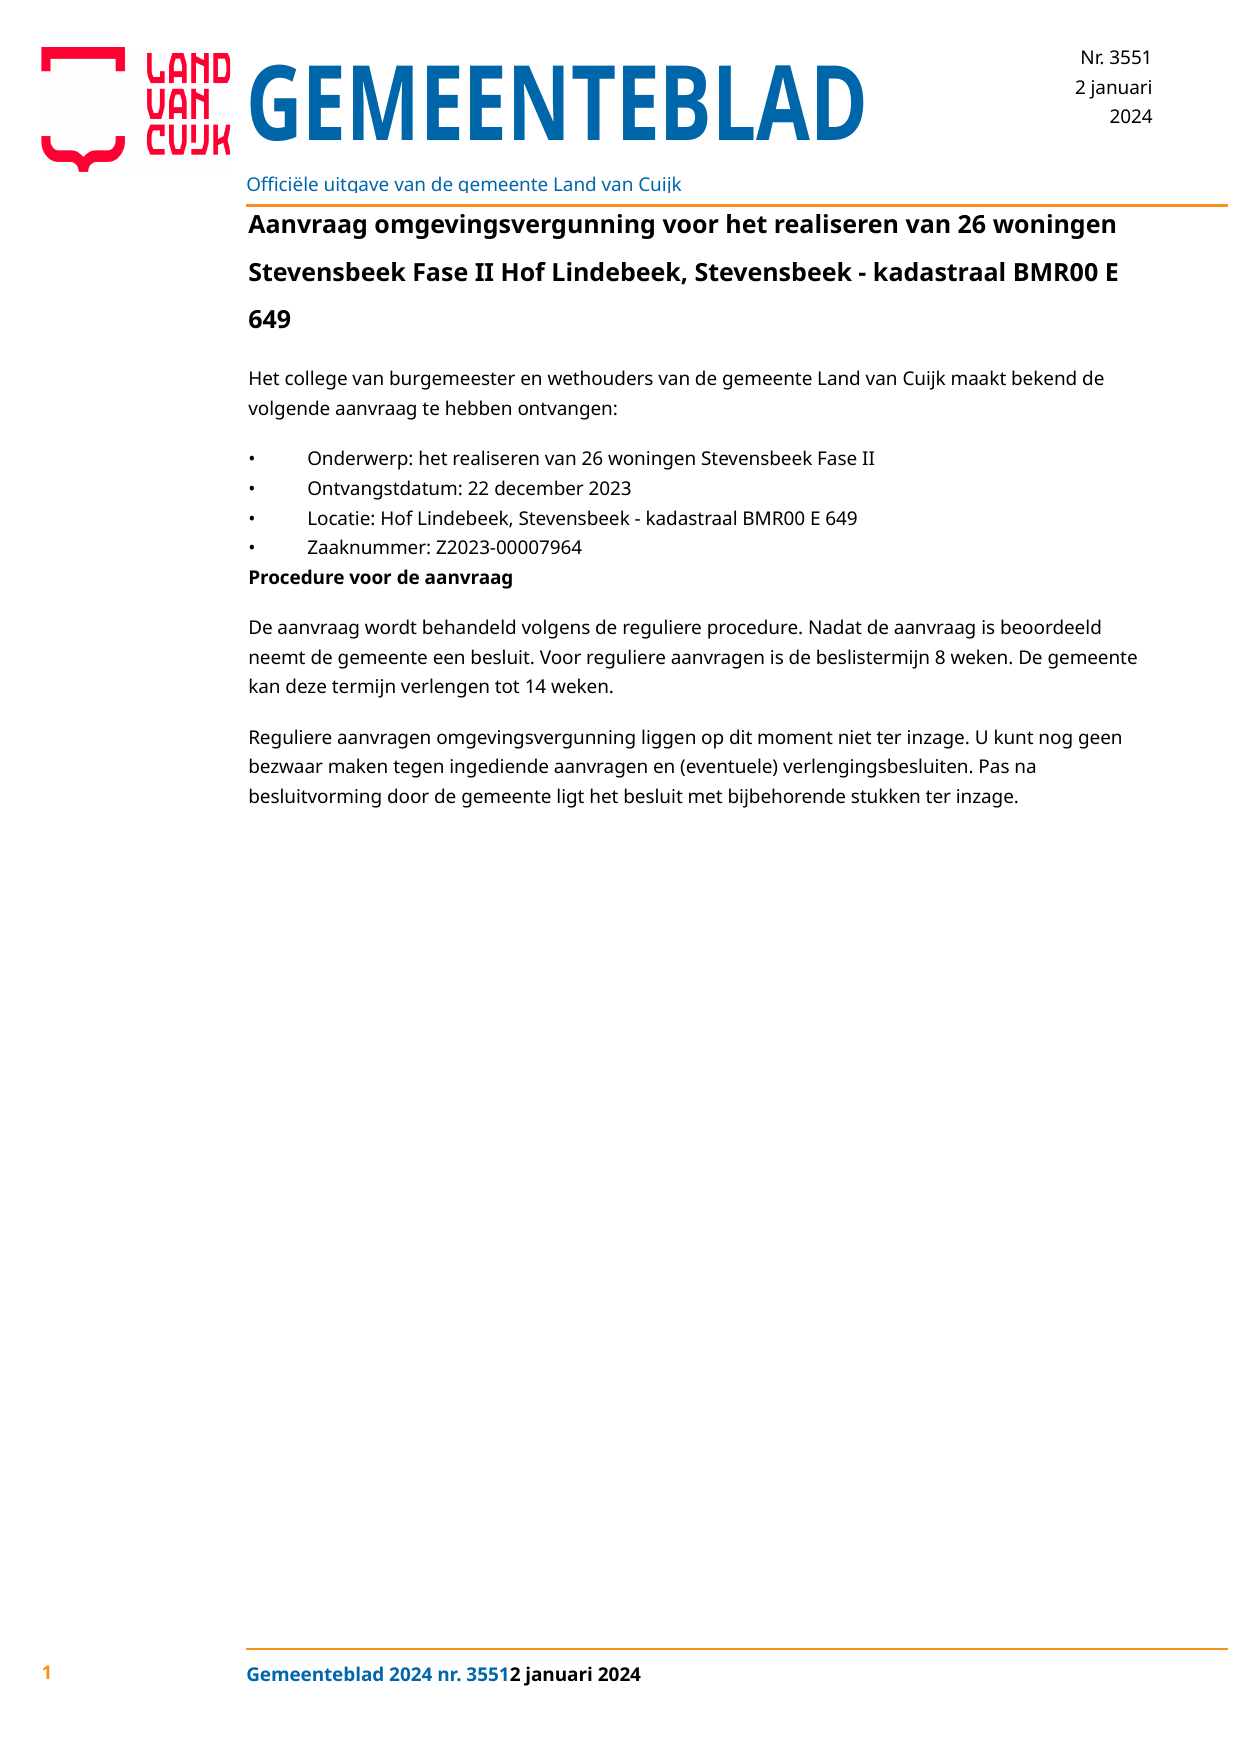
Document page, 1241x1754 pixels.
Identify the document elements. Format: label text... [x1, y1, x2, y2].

text De aanvraag wordt behandeld volgens de reguliere procedure. Nadat de aanvraag is beoordeeld neemt de gemeente een besluit. Voor reguliere aanvragen is de beslistermijn 8 weken. De gemeente kan deze termijn verlengen tot 14 weken. [248, 614, 1152, 699]
picture [41, 47, 231, 172]
list Onderwerp: het realiseren van 26 woningen Stevensbeek Fase II [248, 446, 1152, 471]
list Locatie: Hof Lindebeek, Stevensbeek - kadastraal BMR00 E 649 [248, 505, 1152, 530]
text Het college van burgemeester en wethouders van de gemeente Land van Cuijk maakt bekend de volgende aanvraag te hebben ontvangen: [248, 366, 1152, 421]
text Aanvraag omgevingsvergunning voor het realiseren van 26 woningen Stevensbeek Fase II Hof Lindebeek, Stevensbeek - kadastraal BMR00 E 649 [248, 207, 1152, 336]
list Zaaknummer: Z2023-00007964 [248, 534, 1152, 560]
list Ontvangstdatum: 22 december 2023 [248, 475, 1152, 501]
text Reguliere aanvragen omgevingsvergunning liggen op dit moment niet ter inzage. U kunt nog geen bezwaar maken tegen ingediende aanvragen en (eventuele) verlengingsbesluiten. Pas na besluitvorming door de gemeente ligt het besluit met bijbehorende stukken ter inzage. [248, 724, 1152, 809]
text Procedure voor de aanvraag [248, 564, 1152, 589]
